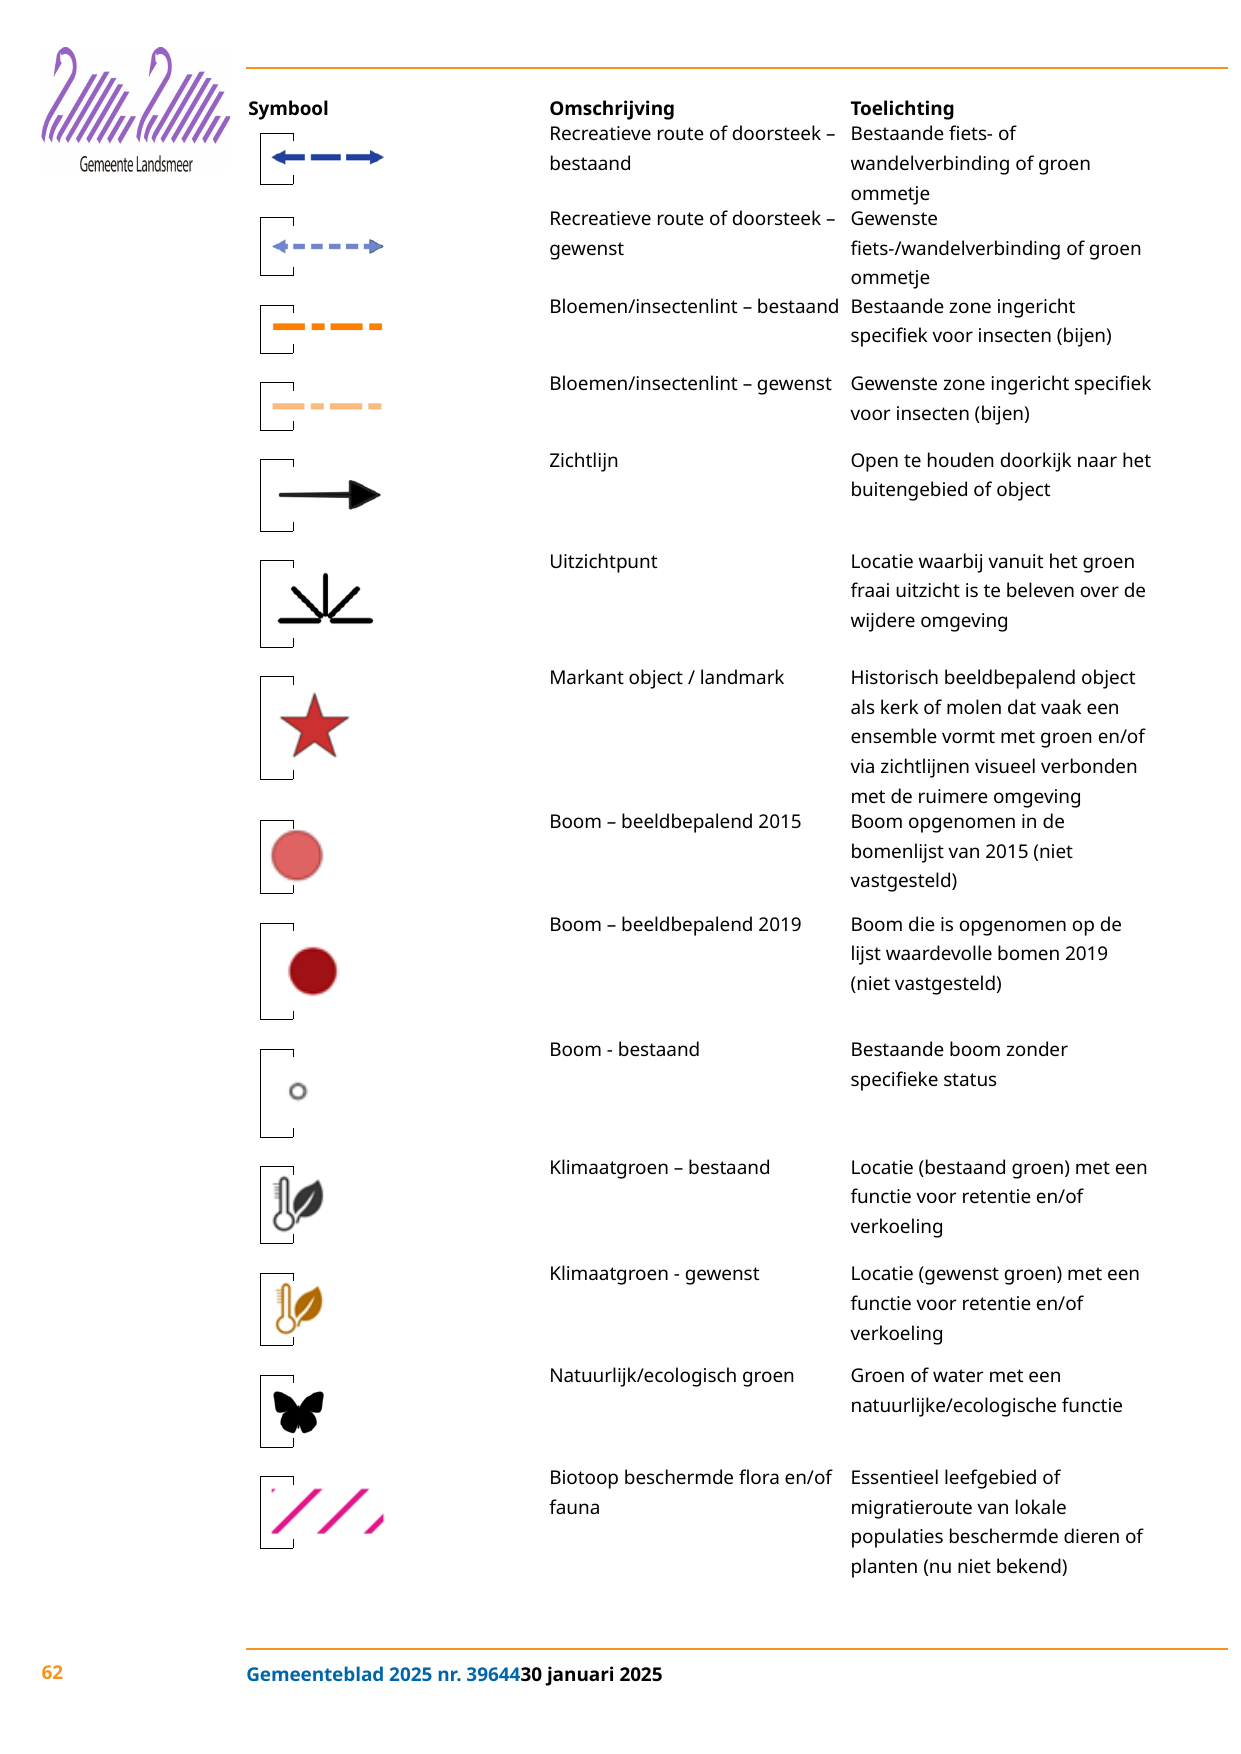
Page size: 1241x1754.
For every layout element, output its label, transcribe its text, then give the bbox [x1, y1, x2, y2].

table_cell Bloemen/insectenlint – bestaand [549, 293, 850, 370]
table_cell [248, 1464, 549, 1579]
table_cell [248, 1261, 549, 1363]
table_cell [248, 665, 549, 808]
picture [268, 1175, 328, 1234]
table_cell [248, 447, 549, 548]
table_cell [261, 1384, 293, 1447]
picture [268, 568, 387, 638]
table_header Omschrijving [549, 95, 850, 121]
table_cell [248, 1037, 549, 1057]
picture [268, 313, 387, 344]
table_cell Bestaande fiets- of wandelverbinding of groen ommetje [850, 121, 1152, 205]
table_cell [248, 370, 549, 447]
table_cell Boom opgenomen in de bomenlijst van 2015 (niet vastgesteld) [850, 809, 1152, 911]
table_cell Natuurlijk/ecologisch groen [549, 1363, 850, 1464]
table_cell [248, 1154, 549, 1261]
table_cell Boom – beeldbepalend 2019 [549, 911, 850, 1037]
table_cell Historisch beeldbepalend object als kerk of molen dat vaak een ensemble vormt met groen en/of via zichtlijnen visueel verbonden met de ruimere omgeving [850, 665, 1152, 808]
table_cell [248, 1384, 549, 1464]
table_cell Gewenste fiets-/wandelverbinding of groen ommetje [850, 205, 1152, 293]
table_cell Open te houden doorkijk naar het buitengebied of object [850, 447, 1152, 548]
picture [268, 1485, 387, 1539]
table_cell Klimaatgroen - gewenst [549, 1261, 850, 1363]
table_cell Uitzichtpunt [549, 548, 850, 664]
table_cell Bloemen/insectenlint – gewenst [549, 370, 850, 447]
table_cell [248, 293, 549, 370]
table_cell Boom die is opgenomen op de lijst waardevolle bomen 2019 (niet vastgesteld) [850, 911, 1152, 1037]
table_cell Locatie (gewenst groen) met een functie voor retentie en/of verkoeling [850, 1261, 1152, 1363]
table_cell Groen of water met een natuurlijke/ecologische functie [850, 1363, 1152, 1464]
table_cell [248, 1363, 549, 1383]
table_cell [261, 1050, 293, 1057]
table_cell Biotoop beschermde flora en/of fauna [549, 1464, 850, 1579]
table_cell Bestaande zone ingericht specifiek voor insecten (bijen) [850, 293, 1152, 370]
picture [268, 1057, 328, 1128]
table_header Toelichting [850, 95, 1152, 121]
table_cell [248, 205, 549, 293]
table_cell Locatie waarbij vanuit het groen fraai uitzicht is te beleven over de wijdere omgeving [850, 548, 1152, 664]
picture [268, 931, 358, 1011]
table_cell Zichtlijn [549, 447, 850, 548]
table_cell [248, 911, 549, 1037]
table_cell Gewenste zone ingericht specifiek voor insecten (bijen) [850, 370, 1152, 447]
picture [268, 226, 387, 267]
picture [268, 141, 387, 175]
picture [41, 47, 231, 172]
picture [268, 391, 387, 421]
table_cell [248, 809, 549, 911]
table_cell [261, 1376, 293, 1383]
table_cell Boom - bestaand [549, 1037, 850, 1154]
table_cell Boom – beeldbepalend 2015 [549, 809, 850, 911]
table_header Symbool [248, 95, 549, 121]
table_cell Locatie (bestaand groen) met een functie voor retentie en/of verkoeling [850, 1154, 1152, 1261]
table_cell Markant object / landmark [549, 665, 850, 808]
picture [268, 1383, 328, 1438]
table_cell [248, 121, 549, 205]
table_cell Klimaatgroen – bestaand [549, 1154, 850, 1261]
picture [268, 1281, 328, 1337]
table_cell [248, 548, 549, 664]
table_cell Recreatieve route of doorsteek – gewenst [549, 205, 850, 293]
table_cell [261, 1058, 293, 1137]
table_cell [248, 1058, 549, 1154]
table_cell Recreatieve route of doorsteek – bestaand [549, 121, 850, 205]
table_cell Essentieel leefgebied of migratieroute van lokale populaties beschermde dieren of planten (nu niet bekend) [850, 1464, 1152, 1579]
picture [268, 829, 328, 885]
picture [268, 467, 387, 522]
table_cell Bestaande boom zonder specifieke status [850, 1037, 1152, 1154]
picture [268, 685, 358, 770]
